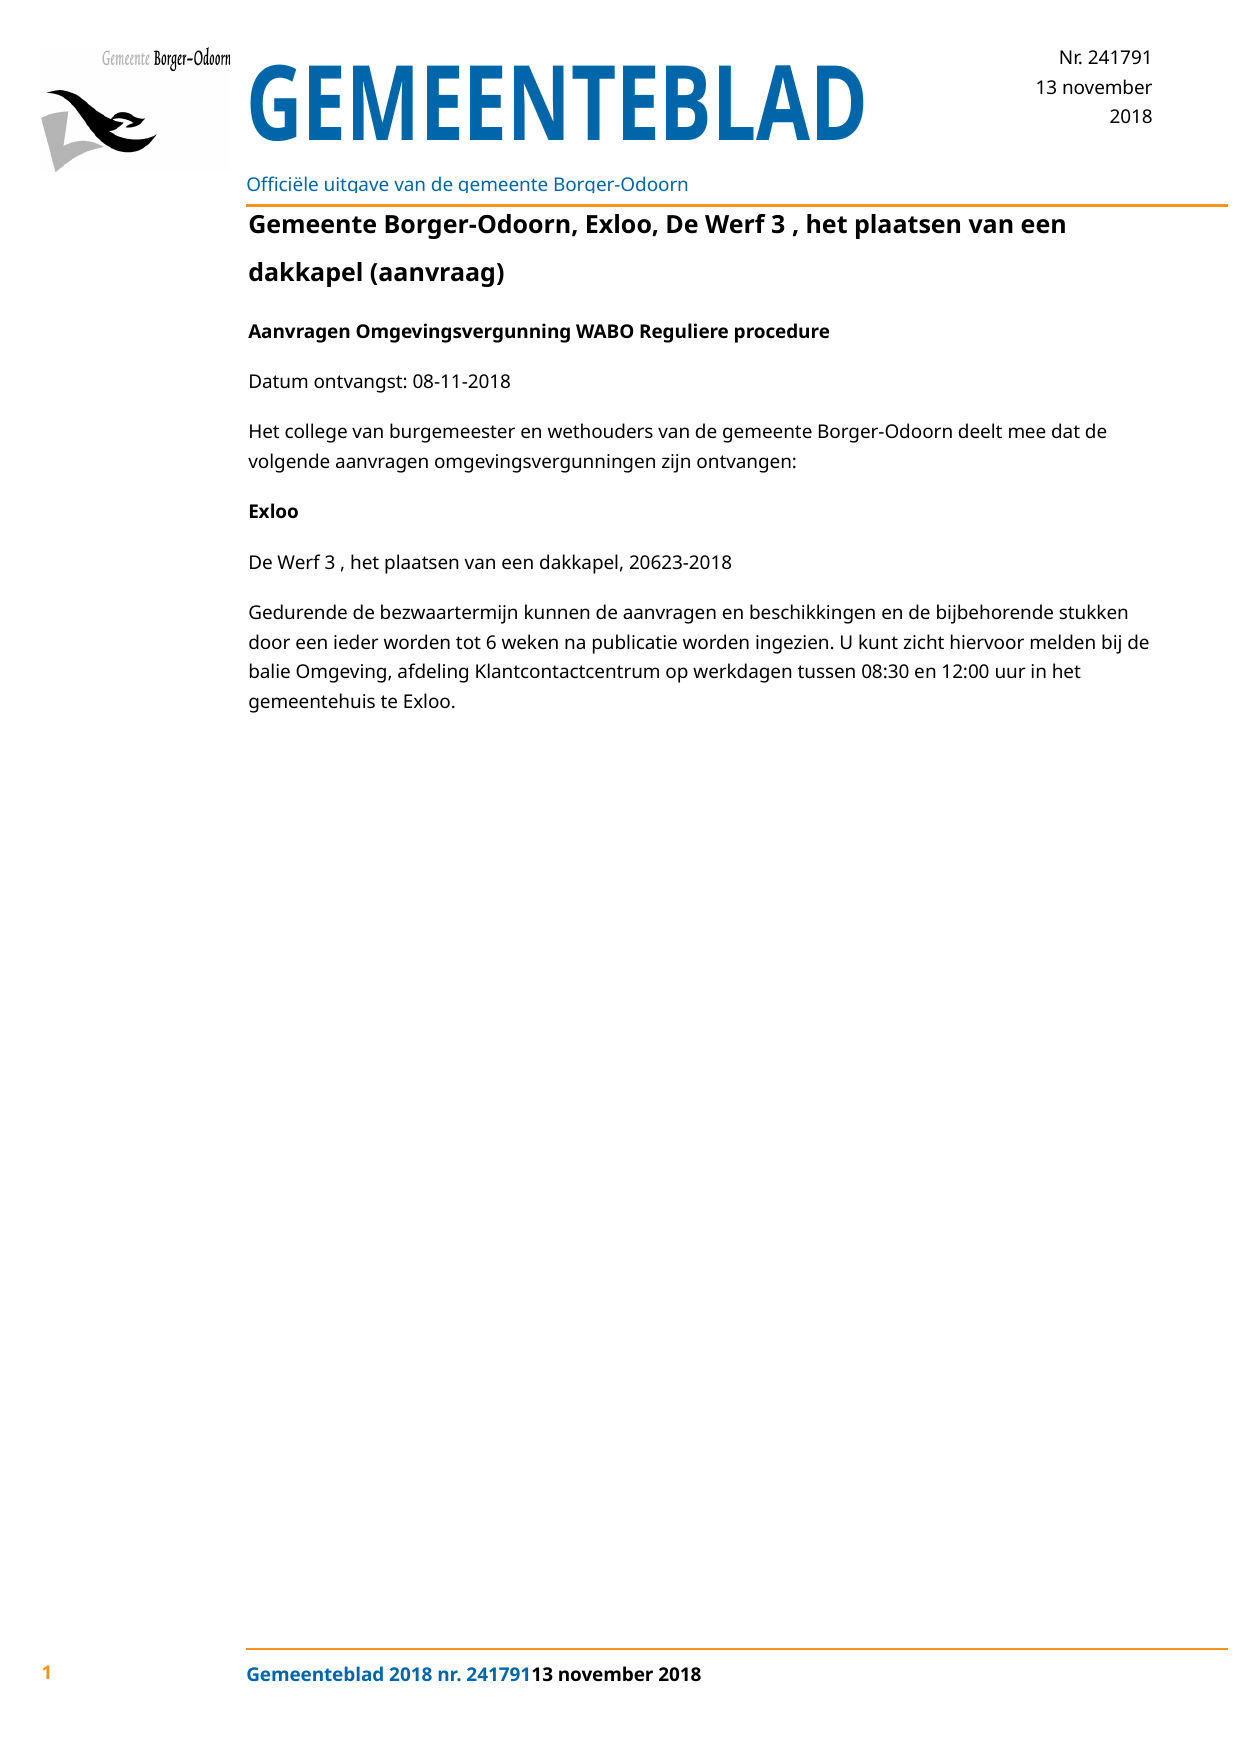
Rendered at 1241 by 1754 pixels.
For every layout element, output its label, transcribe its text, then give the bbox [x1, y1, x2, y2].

text De Werf 3 , het plaatsen van een dakkapel, 20623-2018 [248, 549, 1152, 575]
text Exloo [248, 499, 1152, 524]
text Gemeente Borger-Odoorn, Exloo, De Werf 3 , het plaatsen van een dakkapel (aanvraag) [248, 207, 1152, 288]
picture [41, 47, 231, 172]
text Het college van burgemeester en wethouders van de gemeente Borger-Odoorn deelt mee dat de volgende aanvragen omgevingsvergunningen zijn ontvangen: [248, 419, 1152, 474]
text Gedurende de bezwaartermijn kunnen de aanvragen en beschikkingen en de bijbehorende stukken door een ieder worden tot 6 weken na publicatie worden ingezien. U kunt zicht hiervoor melden bij de balie Omgeving, afdeling Klantcontactcentrum op werkdagen tussen 08:30 en 12:00 uur in het gemeentehuis te Exloo. [248, 599, 1152, 714]
text Datum ontvangst: 08-11-2018 [248, 368, 1152, 394]
text Aanvragen Omgevingsvergunning WABO Reguliere procedure [248, 318, 1152, 344]
